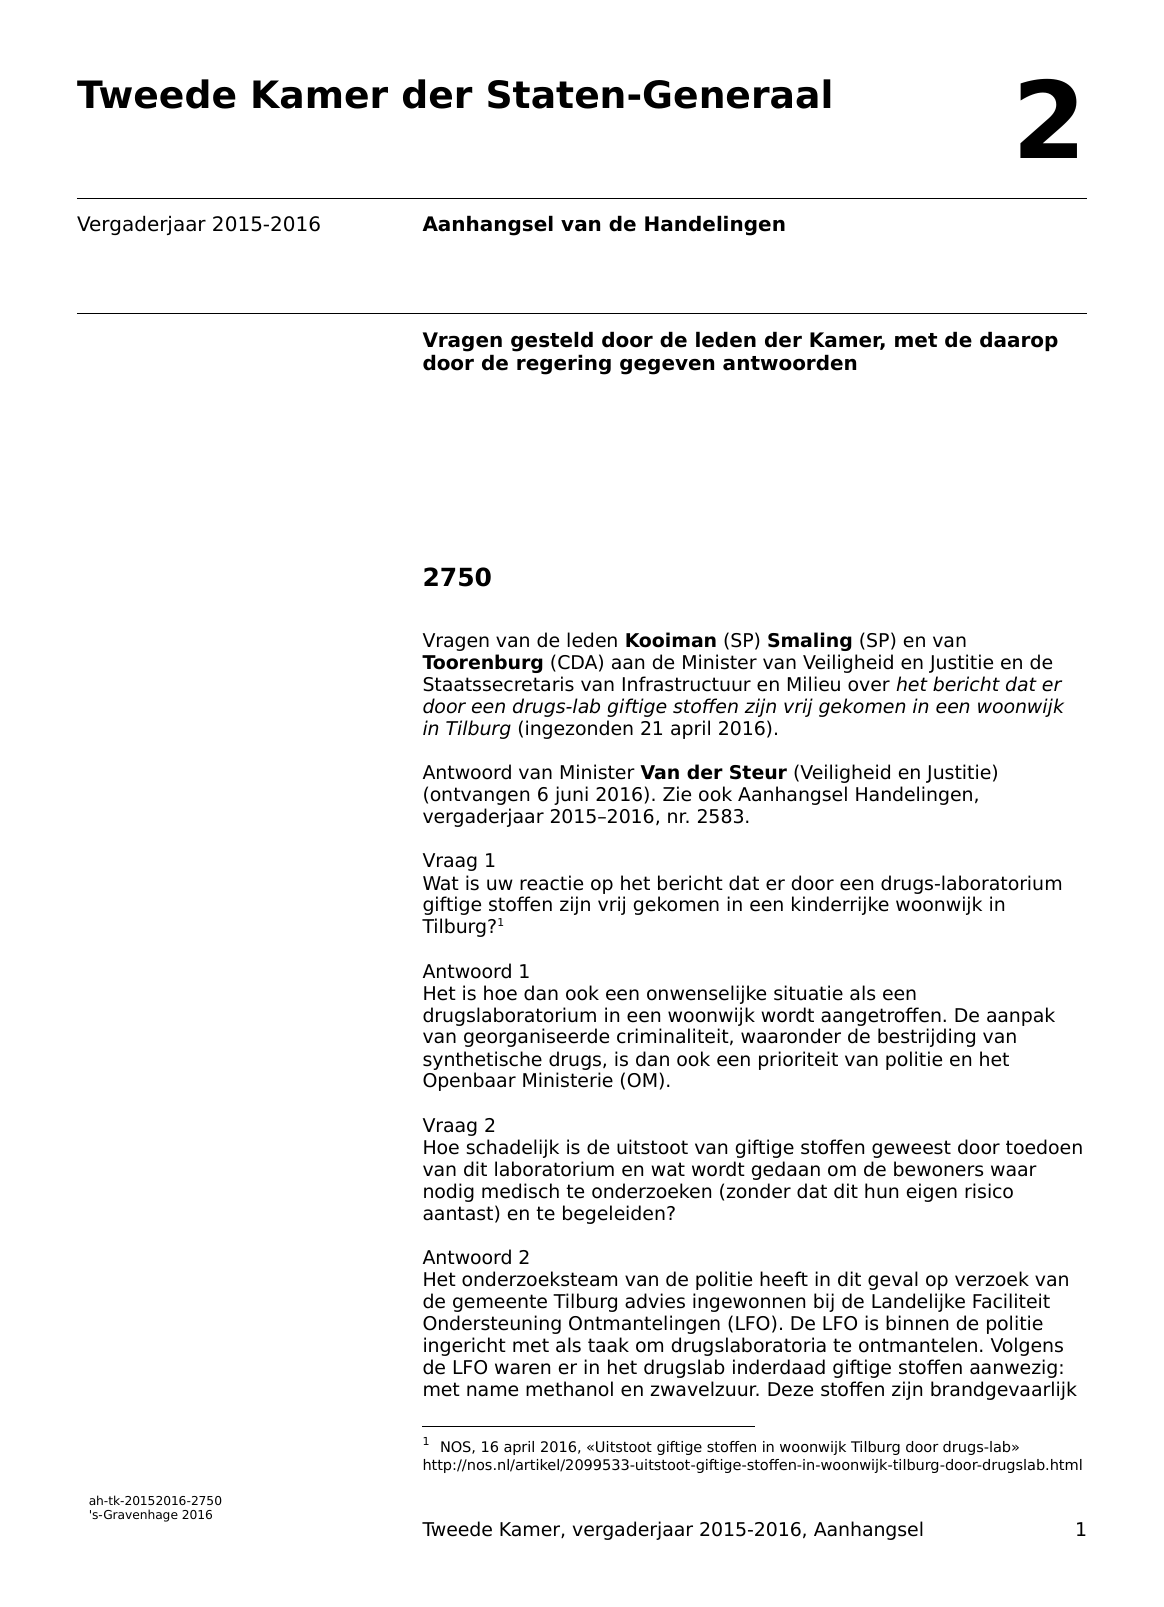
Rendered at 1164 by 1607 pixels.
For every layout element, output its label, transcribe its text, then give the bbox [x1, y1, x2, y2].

table_cell [77, 314, 422, 375]
table_header 2 [886, 59, 1087, 198]
text Hoe schadelijk is de uitstoot van giftige stoffen geweest door toedoen van dit laboratorium en wat wordt gedaan om de bewoners waar nodig medisch te onderzoeken (zonder dat dit hun eigen risico aantast) en te begeleiden? [422, 1137, 1087, 1224]
text Vraag 1 [422, 850, 1087, 872]
text Het onderzoeksteam van de politie heeft in dit geval op verzoek van de gemeente Tilburg advies ingewonnen bij de Landelijke Faciliteit Ondersteuning Ontmantelingen (LFO). De LFO is binnen de politie ingericht met als taak om drugslaboratoria te ontmantelen. Volgens de LFO waren er in het drugslab inderdaad giftige stoffen aanwezig: met name methanol en zwavelzuur. Deze stoffen zijn brandgevaarlijk [422, 1269, 1087, 1401]
table_cell Vragen gesteld door de leden der Kamer, met de daarop door de regering gegeven antwoorden [422, 314, 1087, 375]
table_header Tweede Kamer der Staten-Generaal [77, 59, 886, 198]
text Antwoord 1 [422, 961, 1087, 982]
text Vragen van de leden Kooiman (SP) Smaling (SP) en van Toorenburg (CDA) aan de Minister van Veiligheid en Justitie en de Staatssecretaris van Infrastructuur en Milieu over het bericht dat er door een drugs-lab giftige stoffen zijn vrij gekomen in een woonwijk in Tilburg (ingezonden 21 april 2016). [422, 630, 1087, 740]
table_cell Aanhangsel van de Handelingen [422, 199, 1087, 313]
text 2750 [422, 563, 1087, 592]
table_cell Vergaderjaar 2015-2016 [77, 199, 422, 313]
text 's-Gravenhage 2016 [88, 1508, 323, 1522]
text Antwoord 2 [422, 1247, 1087, 1269]
text Antwoord van Minister Van der Steur (Veiligheid en Justitie) (ontvangen 6 juni 2016). Zie ook Aanhangsel Handelingen, vergaderjaar 2015–2016, nr. 2583. [422, 762, 1087, 828]
text Vraag 2 [422, 1114, 1087, 1137]
text Het is hoe dan ook een onwenselijke situatie als een drugslaboratorium in een woonwijk wordt aangetroffen. De aanpak van georganiseerde criminaliteit, waaronder de bestrijding van synthetische drugs, is dan ook een prioriteit van politie en het Openbaar Ministerie (OM). [422, 982, 1087, 1092]
text Wat is uw reactie op het bericht dat er door een drugs-laboratorium giftige stoffen zijn vrij gekomen in een kinderrijke woonwijk in Tilburg? [422, 872, 1087, 938]
text http://nos.nl/artikel/2099533-uitstoot-giftige-stoffen-in-woonwijk-tilburg-door-drugslab.html [422, 1457, 1087, 1474]
text ah-tk-20152016-2750 [88, 1494, 323, 1508]
text NOS, 16 april 2016, «Uitstoot giftige stoffen in woonwijk Tilburg door drugs-lab» [422, 1435, 1087, 1457]
